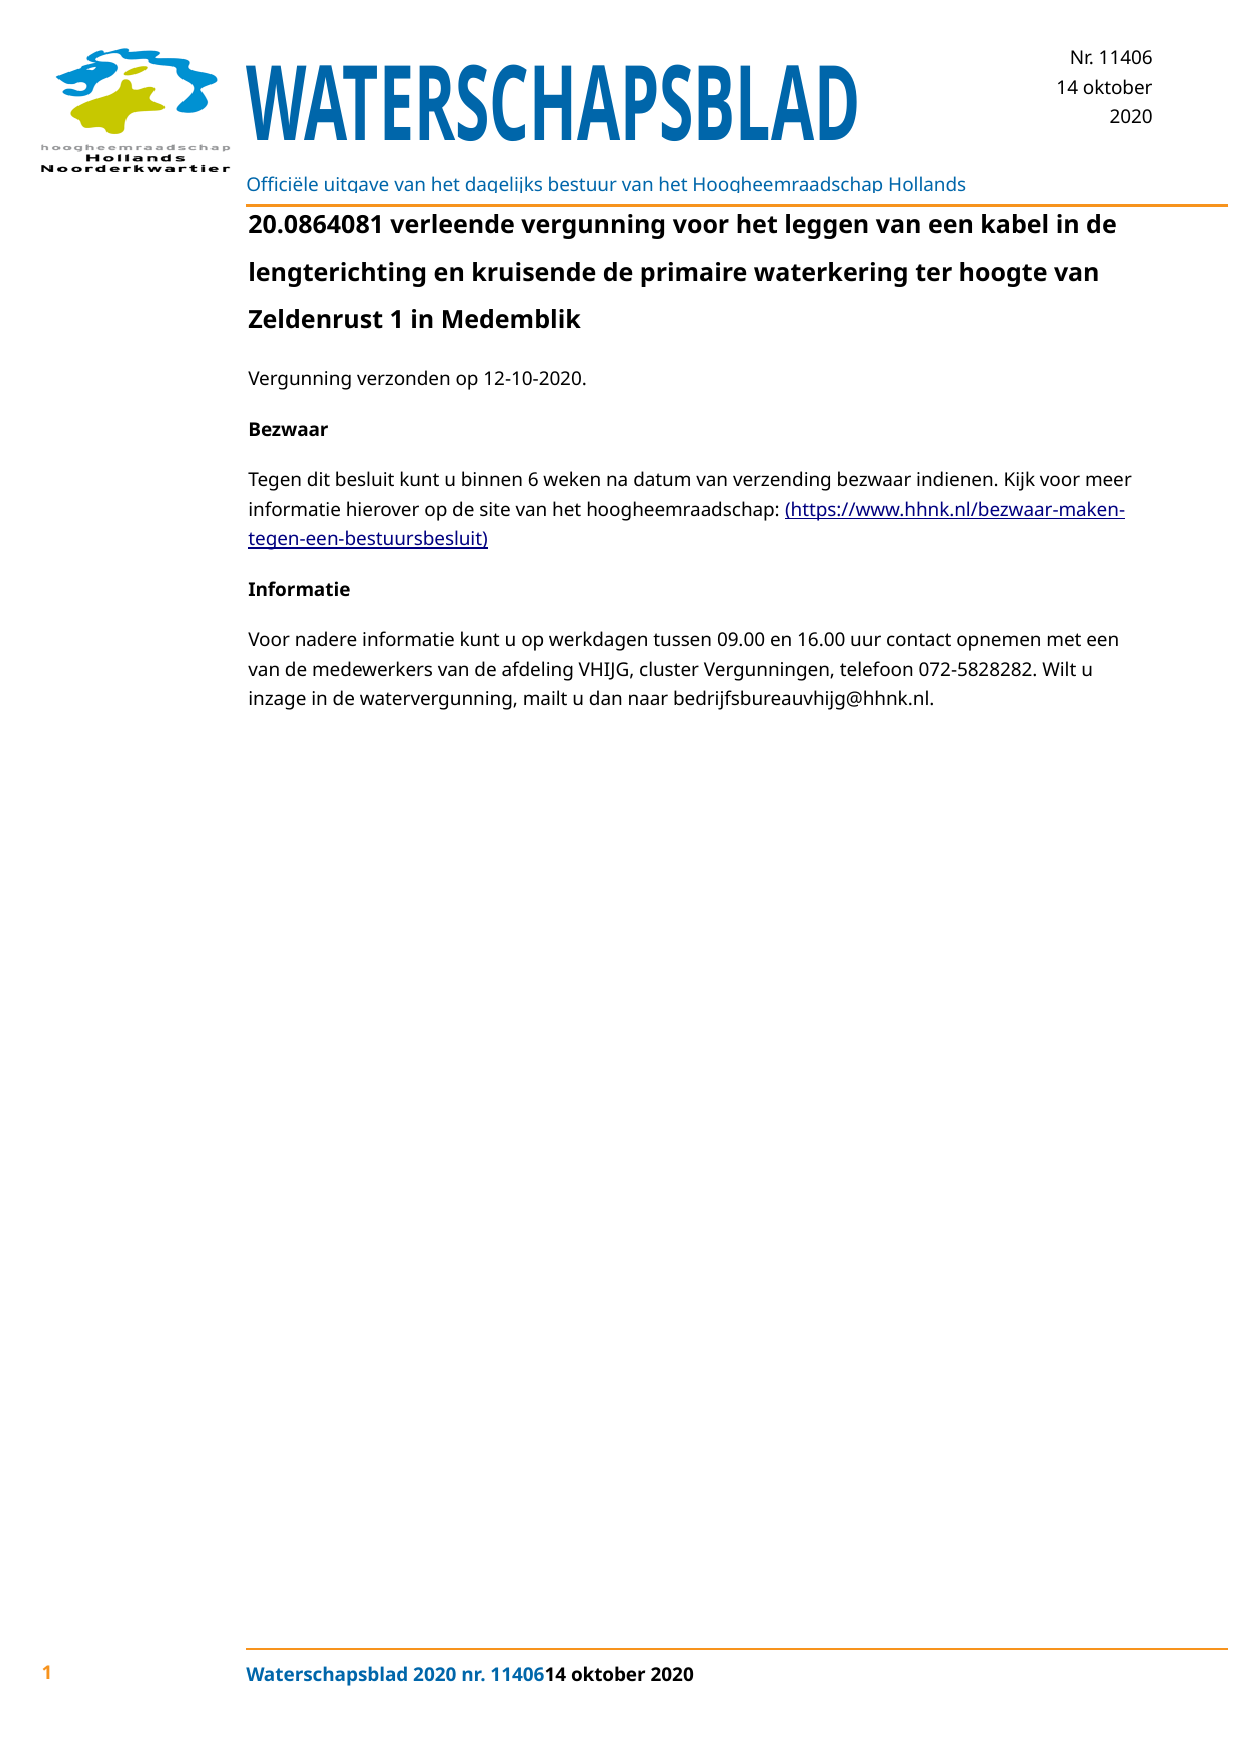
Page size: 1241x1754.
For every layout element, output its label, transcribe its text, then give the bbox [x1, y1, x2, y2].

text Tegen dit besluit kunt u binnen 6 weken na datum van verzending bezwaar indienen. Kijk voor meer informatie hierover op de site van het hoogheemraadschap: (https://www.hhnk.nl/bezwaar-maken-tegen-een-bestuursbesluit) [248, 466, 1152, 551]
text 20.0864081 verleende vergunning voor het leggen van een kabel in de lengterichting en kruisende de primaire waterkering ter hoogte van Zeldenrust 1 in Medemblik [248, 207, 1152, 336]
text Bezwaar [248, 416, 1152, 442]
picture [41, 47, 231, 172]
text Vergunning verzonden op 12-10-2020. [248, 366, 1152, 391]
text Voor nadere informatie kunt u op werkdagen tussen 09.00 en 16.00 uur contact opnemen met een van de medewerkers van de afdeling VHIJG, cluster Vergunningen, telefoon 072-5828282. Wilt u inzage in de watervergunning, mailt u dan naar bedrijfsbureauvhijg@hhnk.nl. [248, 626, 1152, 711]
text Informatie [248, 576, 1152, 602]
